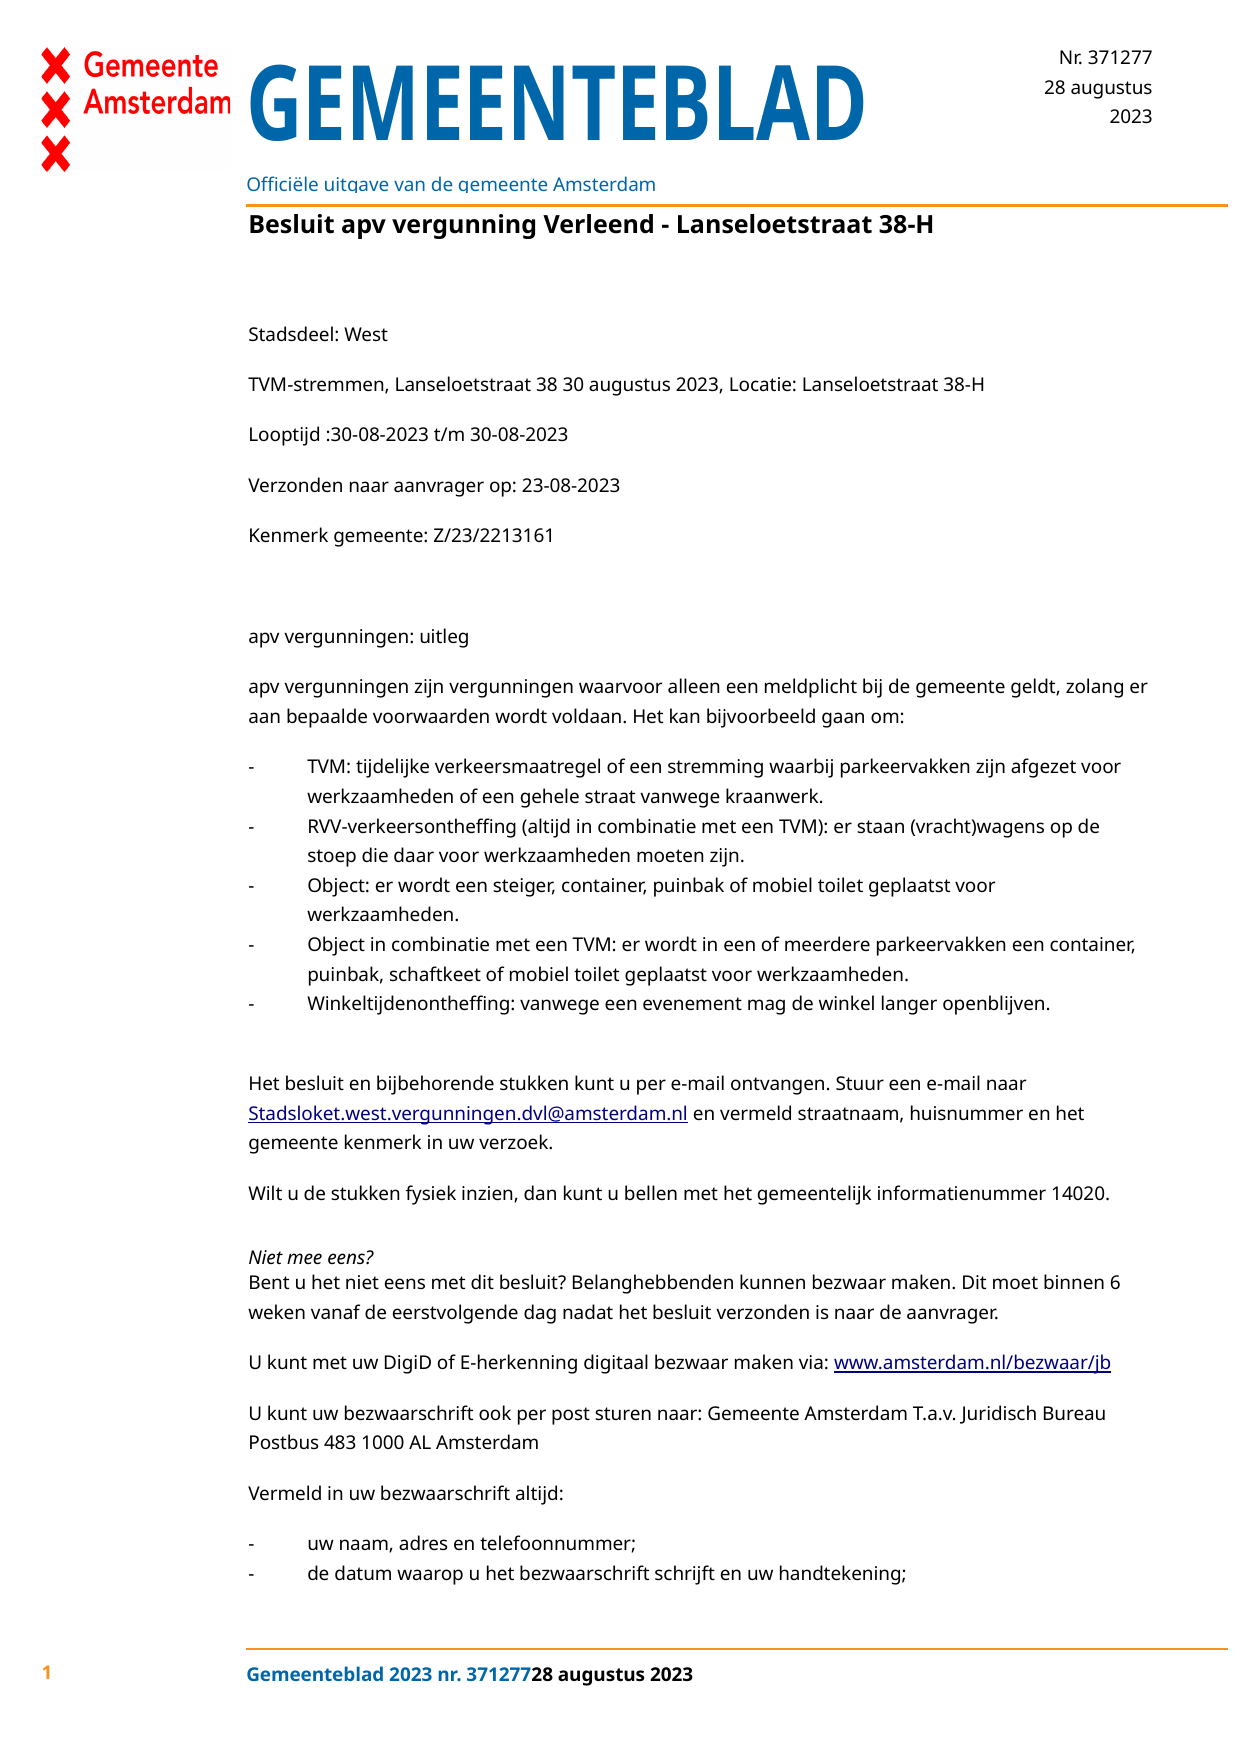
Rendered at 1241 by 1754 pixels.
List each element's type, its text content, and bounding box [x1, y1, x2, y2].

text Het besluit en bijbehorende stukken kunt u per e-mail ontvangen. Stuur een e-mail naar Stadsloket.west.vergunningen.dvl@amsterdam.nl en vermeld straatnaam, huisnummer en het gemeente kenmerk in uw verzoek. [248, 1070, 1152, 1155]
list Object: er wordt een steiger, container, puinbak of mobiel toilet geplaatst voor werkzaamheden. [248, 872, 1152, 927]
text TVM-stremmen, Lanseloetstraat 38 30 augustus 2023, Locatie: Lanseloetstraat 38-H [248, 371, 1152, 397]
list TVM: tijdelijke verkeersmaatregel of een stremming waarbij parkeervakken zijn afgezet voor werkzaamheden of een gehele straat vanwege kraanwerk. [248, 754, 1152, 809]
picture [41, 47, 231, 172]
list RVV-verkeersontheffing (altijd in combinatie met een TVM): er staan (vracht)wagens op de stoep die daar voor werkzaamheden moeten zijn. [248, 813, 1152, 868]
text apv vergunningen zijn vergunningen waarvoor alleen een meldplicht bij de gemeente geldt, zolang er aan bepaalde voorwaarden wordt voldaan. Het kan bijvoorbeeld gaan om: [248, 674, 1152, 729]
list Object in combinatie met een TVM: er wordt in een of meerdere parkeervakken een container, puinbak, schaftkeet of mobiel toilet geplaatst voor werkzaamheden. [248, 931, 1152, 986]
text Kenmerk gemeente: Z/23/2213161 [248, 522, 1152, 548]
text Besluit apv vergunning Verleend - Lanseloetstraat 38-H [248, 207, 1152, 241]
text U kunt met uw DigiD of E-herkenning digitaal bezwaar maken via: www.amsterdam.nl/bezwaar/jb [248, 1349, 1152, 1375]
text apv vergunningen: uitleg [248, 623, 1152, 649]
list uw naam, adres en telefoonnummer; [248, 1530, 1152, 1556]
text Niet mee eens? [248, 1244, 1152, 1269]
text Looptijd :30-08-2023 t/m 30-08-2023 [248, 422, 1152, 447]
text U kunt uw bezwaarschrift ook per post sturen naar: Gemeente Amsterdam T.a.v. Juridisch Bureau Postbus 483 1000 AL Amsterdam [248, 1400, 1152, 1455]
list Winkeltijdenontheffing: vanwege een evenement mag de winkel langer openblijven. [248, 990, 1152, 1016]
text Wilt u de stukken fysiek inzien, dan kunt u bellen met het gemeentelijk informatienummer 14020. [248, 1180, 1152, 1206]
text Bent u het niet eens met dit besluit? Belanghebbenden kunnen bezwaar maken. Dit moet binnen 6 weken vanaf de eerstvolgende dag nadat het besluit verzonden is naar de aanvrager. [248, 1269, 1152, 1325]
list de datum waarop u het bezwaarschrift schrijft en uw handtekening; [248, 1560, 1152, 1586]
text Vermeld in uw bezwaarschrift altijd: [248, 1480, 1152, 1506]
text Stadsdeel: West [248, 321, 1152, 346]
text Verzonden naar aanvrager op: 23-08-2023 [248, 472, 1152, 498]
